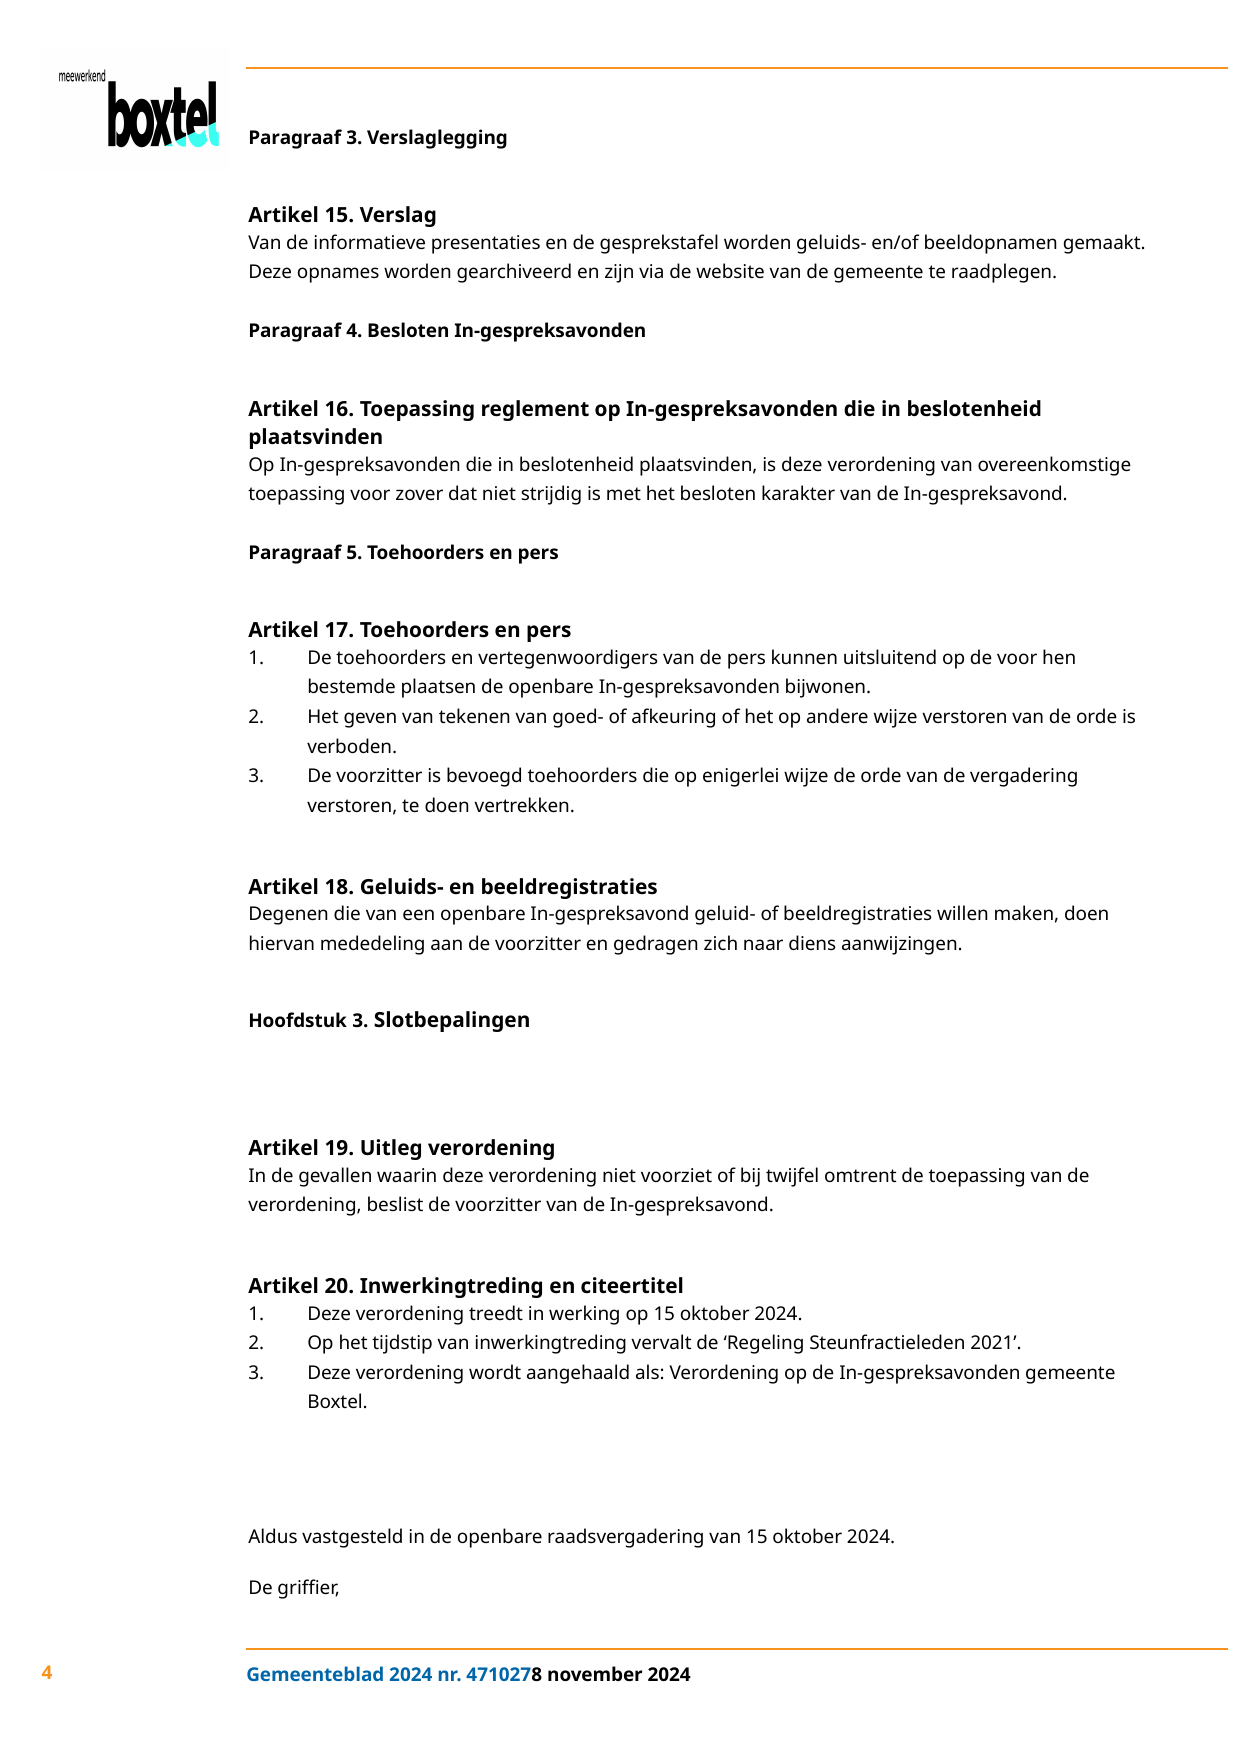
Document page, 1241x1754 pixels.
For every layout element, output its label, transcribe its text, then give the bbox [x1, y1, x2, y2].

text Van de informatieve presentaties en de gesprekstafel worden geluids- en/of beeldopnamen gemaakt. Deze opnames worden gearchiveerd en zijn via de website van de gemeente te raadplegen. [248, 229, 1152, 284]
text Artikel 16. Toepassing reglement op In-gespreksavonden die in beslotenheid plaatsvinden [248, 394, 1152, 451]
text Artikel 17. Toehoorders en pers [248, 616, 1152, 644]
list Het geven van tekenen van goed- of afkeuring of het op andere wijze verstoren van de orde is verboden. [248, 703, 1152, 758]
picture [41, 47, 231, 172]
list Deze verordening wordt aangehaald als: Verordening op de In-gespreksavonden gemeente Boxtel. [248, 1359, 1152, 1414]
text Hoofdstuk 3. Slotbepalingen [248, 1005, 1152, 1034]
list Op het tijdstip van inwerkingtreding vervalt de ‘Regeling Steunfractieleden 2021’. [248, 1329, 1152, 1355]
text Artikel 19. Uitleg verordening [248, 1133, 1152, 1162]
text Aldus vastgesteld in de openbare raadsvergadering van 15 oktober 2024. [248, 1523, 1152, 1549]
text De griffier, [248, 1574, 1152, 1600]
list Deze verordening treedt in werking op 15 oktober 2024. [248, 1300, 1152, 1326]
text Artikel 18. Geluids- en beeldregistraties [248, 872, 1152, 900]
text Paragraaf 4. Besloten In-gespreksavonden [248, 318, 1152, 343]
list De voorzitter is bevoegd toehoorders die op enigerlei wijze de orde van de vergadering verstoren, te doen vertrekken. [248, 762, 1152, 818]
text Paragraaf 3. Verslaglegging [248, 124, 1152, 150]
text Artikel 15. Verslag [248, 201, 1152, 229]
text In de gevallen waarin deze verordening niet voorziet of bij twijfel omtrent de toepassing van de verordening, beslist de voorzitter van de In-gespreksavond. [248, 1162, 1152, 1217]
text Paragraaf 5. Toehoorders en pers [248, 539, 1152, 565]
text Degenen die van een openbare In-gespreksavond geluid- of beeldregistraties willen maken, doen hiervan mededeling aan de voorzitter en gedragen zich naar diens aanwijzingen. [248, 900, 1152, 956]
text Op In-gespreksavonden die in beslotenheid plaatsvinden, is deze verordening van overeenkomstige toepassing voor zover dat niet strijdig is met het besloten karakter van de In-gespreksavond. [248, 451, 1152, 506]
text Artikel 20. Inwerkingtreding en citeertitel [248, 1271, 1152, 1300]
list De toehoorders en vertegenwoordigers van de pers kunnen uitsluitend op de voor hen bestemde plaatsen de openbare In-gespreksavonden bijwonen. [248, 644, 1152, 699]
